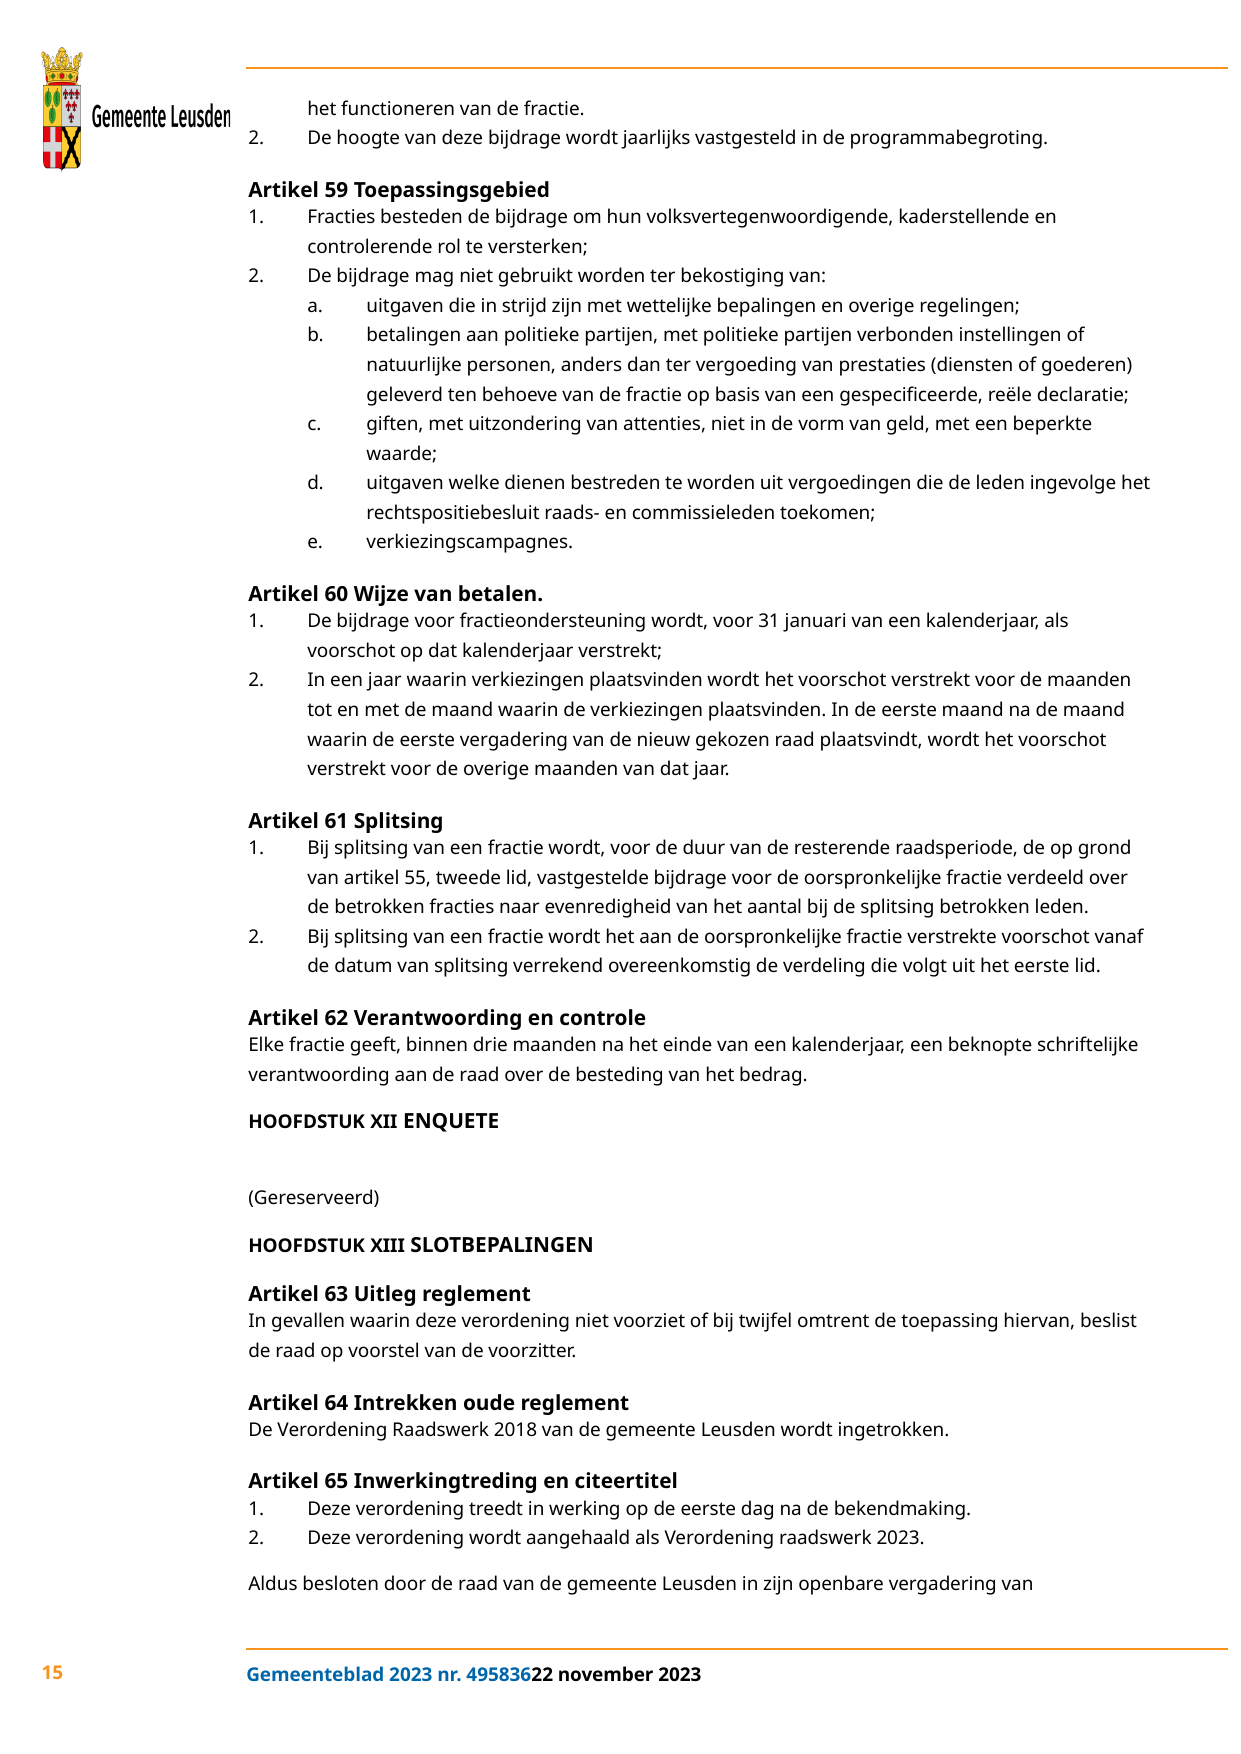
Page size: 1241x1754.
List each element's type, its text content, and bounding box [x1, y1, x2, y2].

text Elke fractie geeft, binnen drie maanden na het einde van een kalenderjaar, een beknopte schriftelijke verantwoording aan de raad over de besteding van het bedrag. [248, 1031, 1152, 1087]
list Bij splitsing van een fractie wordt het aan de oorspronkelijke fractie verstrekte voorschot vanaf de datum van splitsing verrekend overeenkomstig de verdeling die volgt uit het eerste lid. [248, 923, 1152, 978]
list Bij splitsing van een fractie wordt, voor de duur van de resterende raadsperiode, de op grond van artikel 55, tweede lid, vastgestelde bijdrage voor de oorspronkelijke fractie verdeeld over de betrokken fracties naar evenredigheid van het aantal bij de splitsing betrokken leden. [248, 834, 1152, 919]
list Deze verordening treedt in werking op de eerste dag na de bekendmaking. [248, 1495, 1152, 1521]
text Artikel 61 Splitsing [248, 806, 1152, 834]
list De bijdrage mag niet gebruikt worden ter bekostiging van: [248, 262, 1152, 288]
list In een jaar waarin verkiezingen plaatsvinden wordt het voorschot verstrekt voor de maanden tot en met de maand waarin de verkiezingen plaatsvinden. In de eerste maand na de maand waarin de eerste vergadering van de nieuw gekozen raad plaatsvindt, wordt het voorschot verstrekt voor de overige maanden van dat jaar. [248, 667, 1152, 781]
text HOOFDSTUK XIII SLOTBEPALINGEN [248, 1230, 1152, 1258]
list De hoogte van deze bijdrage wordt jaarlijks vastgesteld in de programmabegroting. [248, 124, 1152, 150]
list De bijdrage voor fractieondersteuning wordt, voor 31 januari van een kalenderjaar, als voorschot op dat kalenderjaar verstrekt; [248, 607, 1152, 663]
text Aldus besloten door de raad van de gemeente Leusden in zijn openbare vergadering van [248, 1570, 1152, 1596]
list giften, met uitzondering van attenties, niet in de vorm van geld, met een beperkte waarde; [307, 410, 1152, 466]
text Artikel 65 Inwerkingtreding en citeertitel [248, 1467, 1152, 1495]
text HOOFDSTUK XII ENQUETE [248, 1107, 1152, 1135]
text (Gereserveerd) [248, 1184, 1152, 1210]
text Artikel 62 Verantwoording en controle [248, 1003, 1152, 1031]
list Deze verordening wordt aangehaald als Verordening raadswerk 2023. [248, 1524, 1152, 1550]
list het functioneren van de fractie. [248, 95, 1152, 121]
list uitgaven die in strijd zijn met wettelijke bepalingen en overige regelingen; [307, 292, 1152, 318]
list betalingen aan politieke partijen, met politieke partijen verbonden instellingen of natuurlijke personen, anders dan ter vergoeding van prestaties (diensten of goederen) geleverd ten behoeve van de fractie op basis van een gespecificeerde, reële declaratie; [307, 322, 1152, 406]
text Artikel 64 Intrekken oude reglement [248, 1388, 1152, 1416]
list verkiezingscampagnes. [307, 529, 1152, 554]
text Artikel 60 Wijze van betalen. [248, 579, 1152, 607]
list Fracties besteden de bijdrage om hun volksvertegenwoordigende, kaderstellende en controlerende rol te versterken; [248, 203, 1152, 258]
picture [41, 47, 231, 172]
text In gevallen waarin deze verordening niet voorziet of bij twijfel omtrent de toepassing hiervan, beslist de raad op voorstel van de voorzitter. [248, 1308, 1152, 1363]
list uitgaven welke dienen bestreden te worden uit vergoedingen die de leden ingevolge het rechtspositiebesluit raads- en commissieleden toekomen; [307, 469, 1152, 525]
text Artikel 59 Toepassingsgebied [248, 175, 1152, 203]
text Artikel 63 Uitleg reglement [248, 1279, 1152, 1308]
text De Verordening Raadswerk 2018 van de gemeente Leusden wordt ingetrokken. [248, 1416, 1152, 1442]
